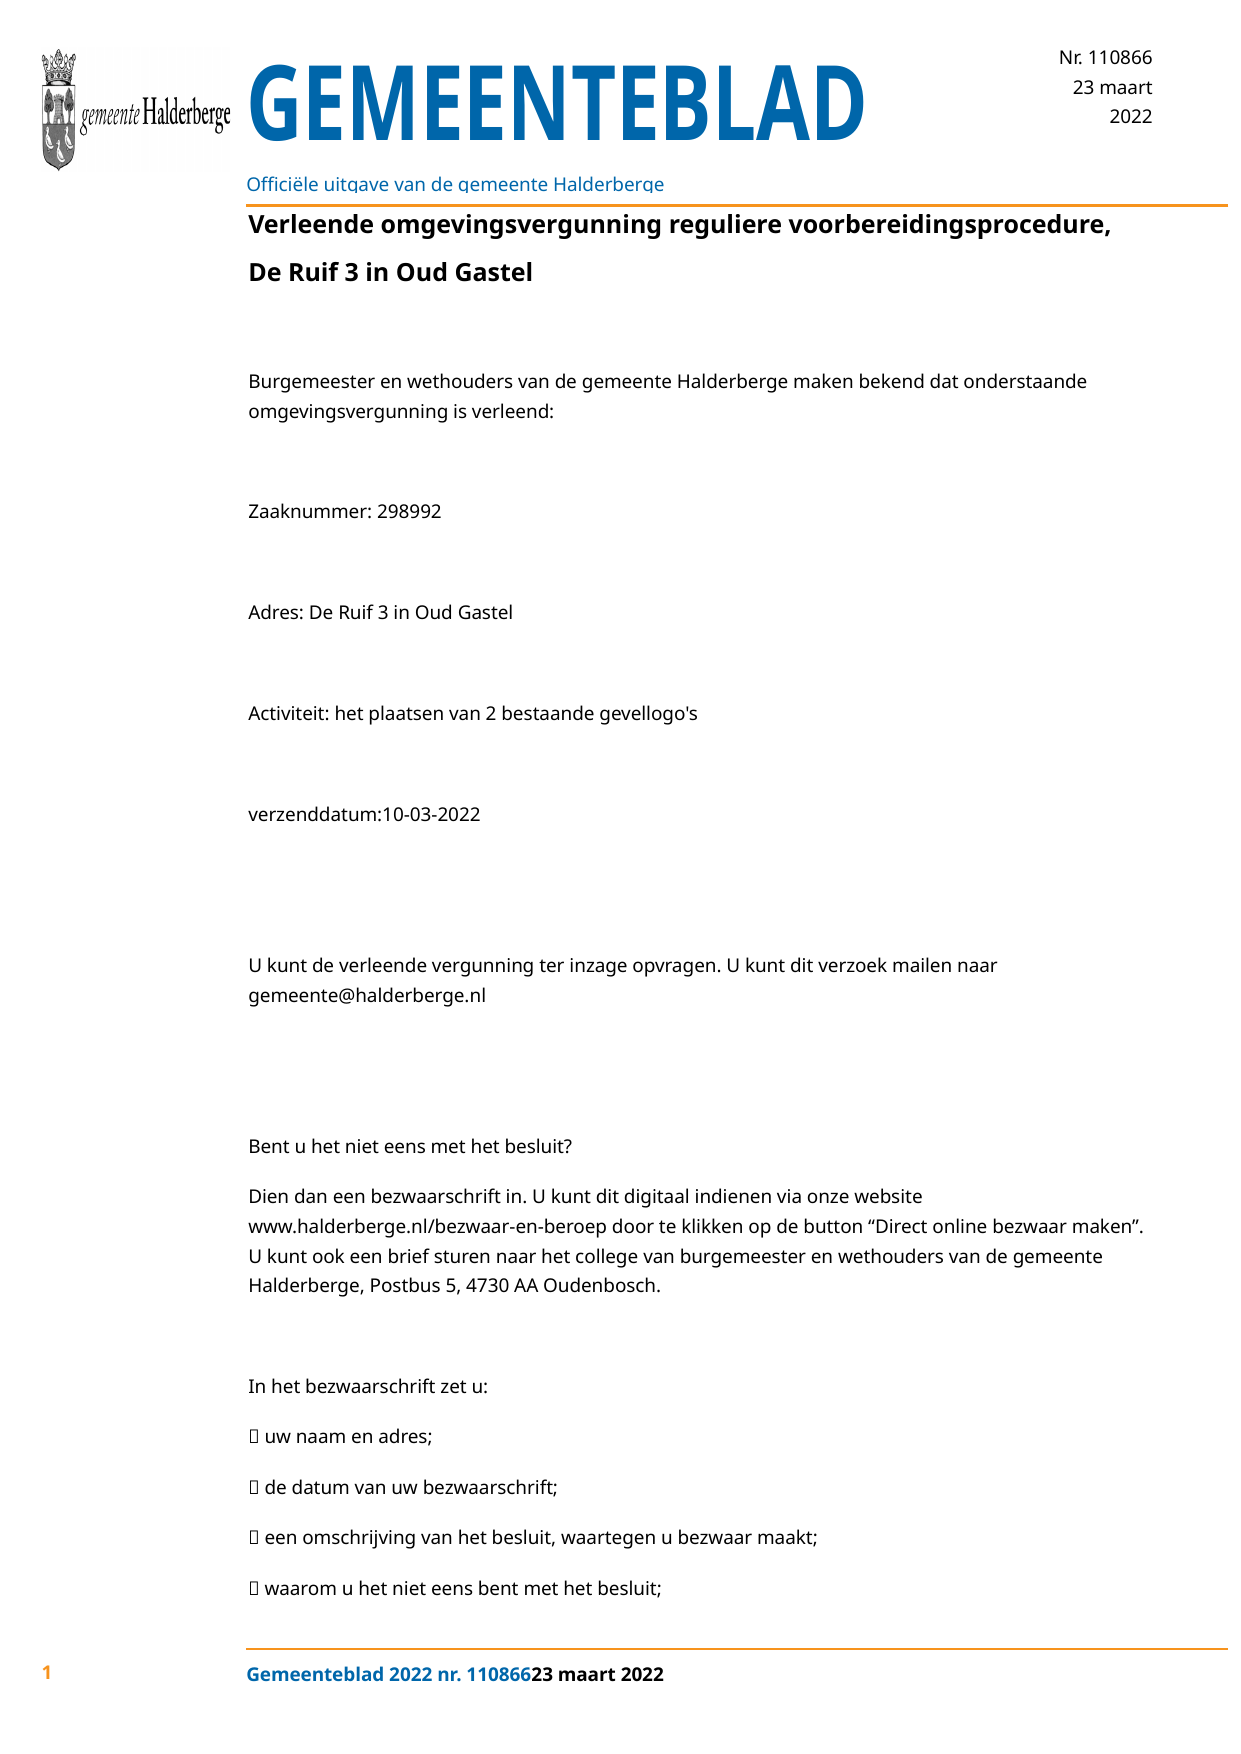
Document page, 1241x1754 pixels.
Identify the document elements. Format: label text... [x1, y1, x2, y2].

text Dien dan een bezwaarschrift in. U kunt dit digitaal indienen via onze website www.halderberge.nl/bezwaar-en-beroep door te klikken op de button “Direct online bezwaar maken”. U kunt ook een brief sturen naar het college van burgemeester en wethouders van de gemeente Halderberge, Postbus 5, 4730 AA Oudenbosch. [248, 1184, 1152, 1298]
text  uw naam en adres; [248, 1424, 1152, 1449]
text Burgemeester en wethouders van de gemeente Halderberge maken bekend dat onderstaande omgevingsvergunning is verleend: [248, 368, 1152, 424]
text Verleende omgevingsvergunning reguliere voorbereidingsprocedure, De Ruif 3 in Oud Gastel [248, 207, 1152, 288]
text  waarom u het niet eens bent met het besluit; [248, 1575, 1152, 1601]
text verzenddatum:10-03-2022 [248, 801, 1152, 827]
text Adres: De Ruif 3 in Oud Gastel [248, 599, 1152, 625]
text Activiteit: het plaatsen van 2 bestaande gevellogo's [248, 700, 1152, 726]
picture [41, 47, 231, 172]
text U kunt de verleende vergunning ter inzage opvragen. U kunt dit verzoek mailen naar gemeente@halderberge.nl [248, 952, 1152, 1008]
text  een omschrijving van het besluit, waartegen u bezwaar maakt; [248, 1524, 1152, 1550]
text In het bezwaarschrift zet u: [248, 1373, 1152, 1399]
text Zaaknummer: 298992 [248, 499, 1152, 524]
text Bent u het niet eens met het besluit? [248, 1133, 1152, 1159]
text  de datum van uw bezwaarschrift; [248, 1474, 1152, 1500]
